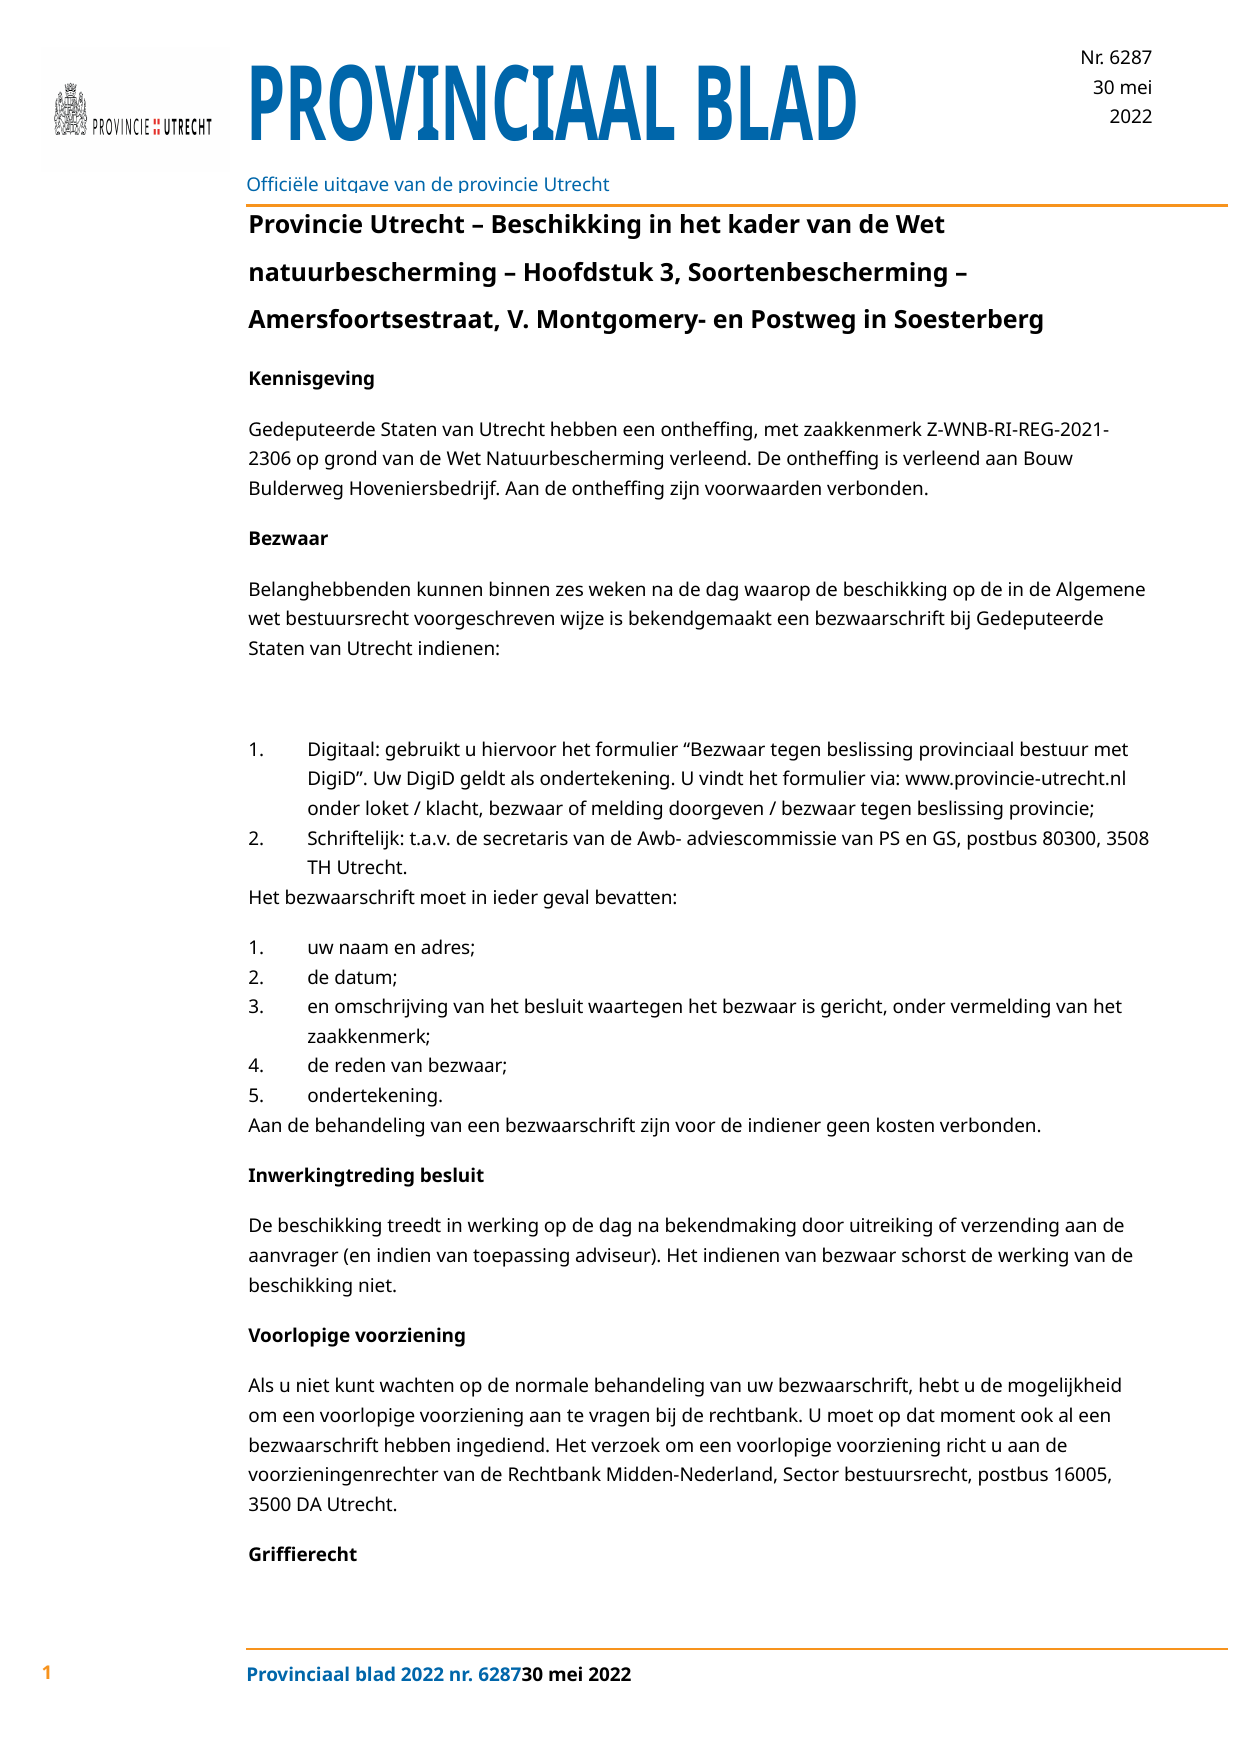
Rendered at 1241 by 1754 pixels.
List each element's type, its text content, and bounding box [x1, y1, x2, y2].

list de datum; [248, 964, 1152, 989]
list Digitaal: gebruikt u hiervoor het formulier “Bezwaar tegen beslissing provinciaal bestuur met DigiD”. Uw DigiD geldt als ondertekening. U vindt het formulier via: www.provincie-utrecht.nl onder loket / klacht, bezwaar of melding doorgeven / bezwaar tegen beslissing provincie; [248, 736, 1152, 821]
list ondertekening. [248, 1082, 1152, 1108]
text De beschikking treedt in werking op de dag na bekendmaking door uitreiking of verzending aan de aanvrager (en indien van toepassing adviseur). Het indienen van bezwaar schorst de werking van de beschikking niet. [248, 1213, 1152, 1297]
list uw naam en adres; [248, 934, 1152, 960]
text Voorlopige voorziening [248, 1322, 1152, 1348]
list en omschrijving van het besluit waartegen het bezwaar is gericht, onder vermelding van het zaakkenmerk; [248, 993, 1152, 1049]
text Inwerkingtreding besluit [248, 1162, 1152, 1188]
text Aan de behandeling van een bezwaarschrift zijn voor de indiener geen kosten verbonden. [248, 1112, 1152, 1137]
text Als u niet kunt wachten op de normale behandeling van uw bezwaarschrift, hebt u de mogelijkheid om een voorlopige voorziening aan te vragen bij de rechtbank. U moet op dat moment ook al een bezwaarschrift hebben ingediend. Het verzoek om een voorlopige voorziening richt u aan de voorzieningenrechter van de Rechtbank Midden-Nederland, Sector bestuursrecht, postbus 16005, 3500 DA Utrecht. [248, 1373, 1152, 1517]
text Kennisgeving [248, 366, 1152, 391]
text Provincie Utrecht – Beschikking in het kader van de Wet natuurbescherming – Hoofdstuk 3, Soortenbescherming – Amersfoortsestraat, V. Montgomery- en Postweg in Soesterberg [248, 207, 1152, 336]
text Bezwaar [248, 526, 1152, 551]
picture [41, 47, 231, 172]
text Belanghebbenden kunnen binnen zes weken na de dag waarop de beschikking op de in de Algemene wet bestuursrecht voorgeschreven wijze is bekendgemaakt een bezwaarschrift bij Gedeputeerde Staten van Utrecht indienen: [248, 576, 1152, 661]
list de reden van bezwaar; [248, 1053, 1152, 1078]
text Het bezwaarschrift moet in ieder geval bevatten: [248, 884, 1152, 909]
text Gedeputeerde Staten van Utrecht hebben een ontheffing, met zaakkenmerk Z-WNB-RI-REG-2021-2306 op grond van de Wet Natuurbescherming verleend. De ontheffing is verleend aan Bouw Bulderweg Hoveniersbedrijf. Aan de ontheffing zijn voorwaarden verbonden. [248, 416, 1152, 501]
list Schriftelijk: t.a.v. de secretaris van de Awb- adviescommissie van PS en GS, postbus 80300, 3508 TH Utrecht. [248, 825, 1152, 880]
text Griffierecht [248, 1541, 1152, 1567]
